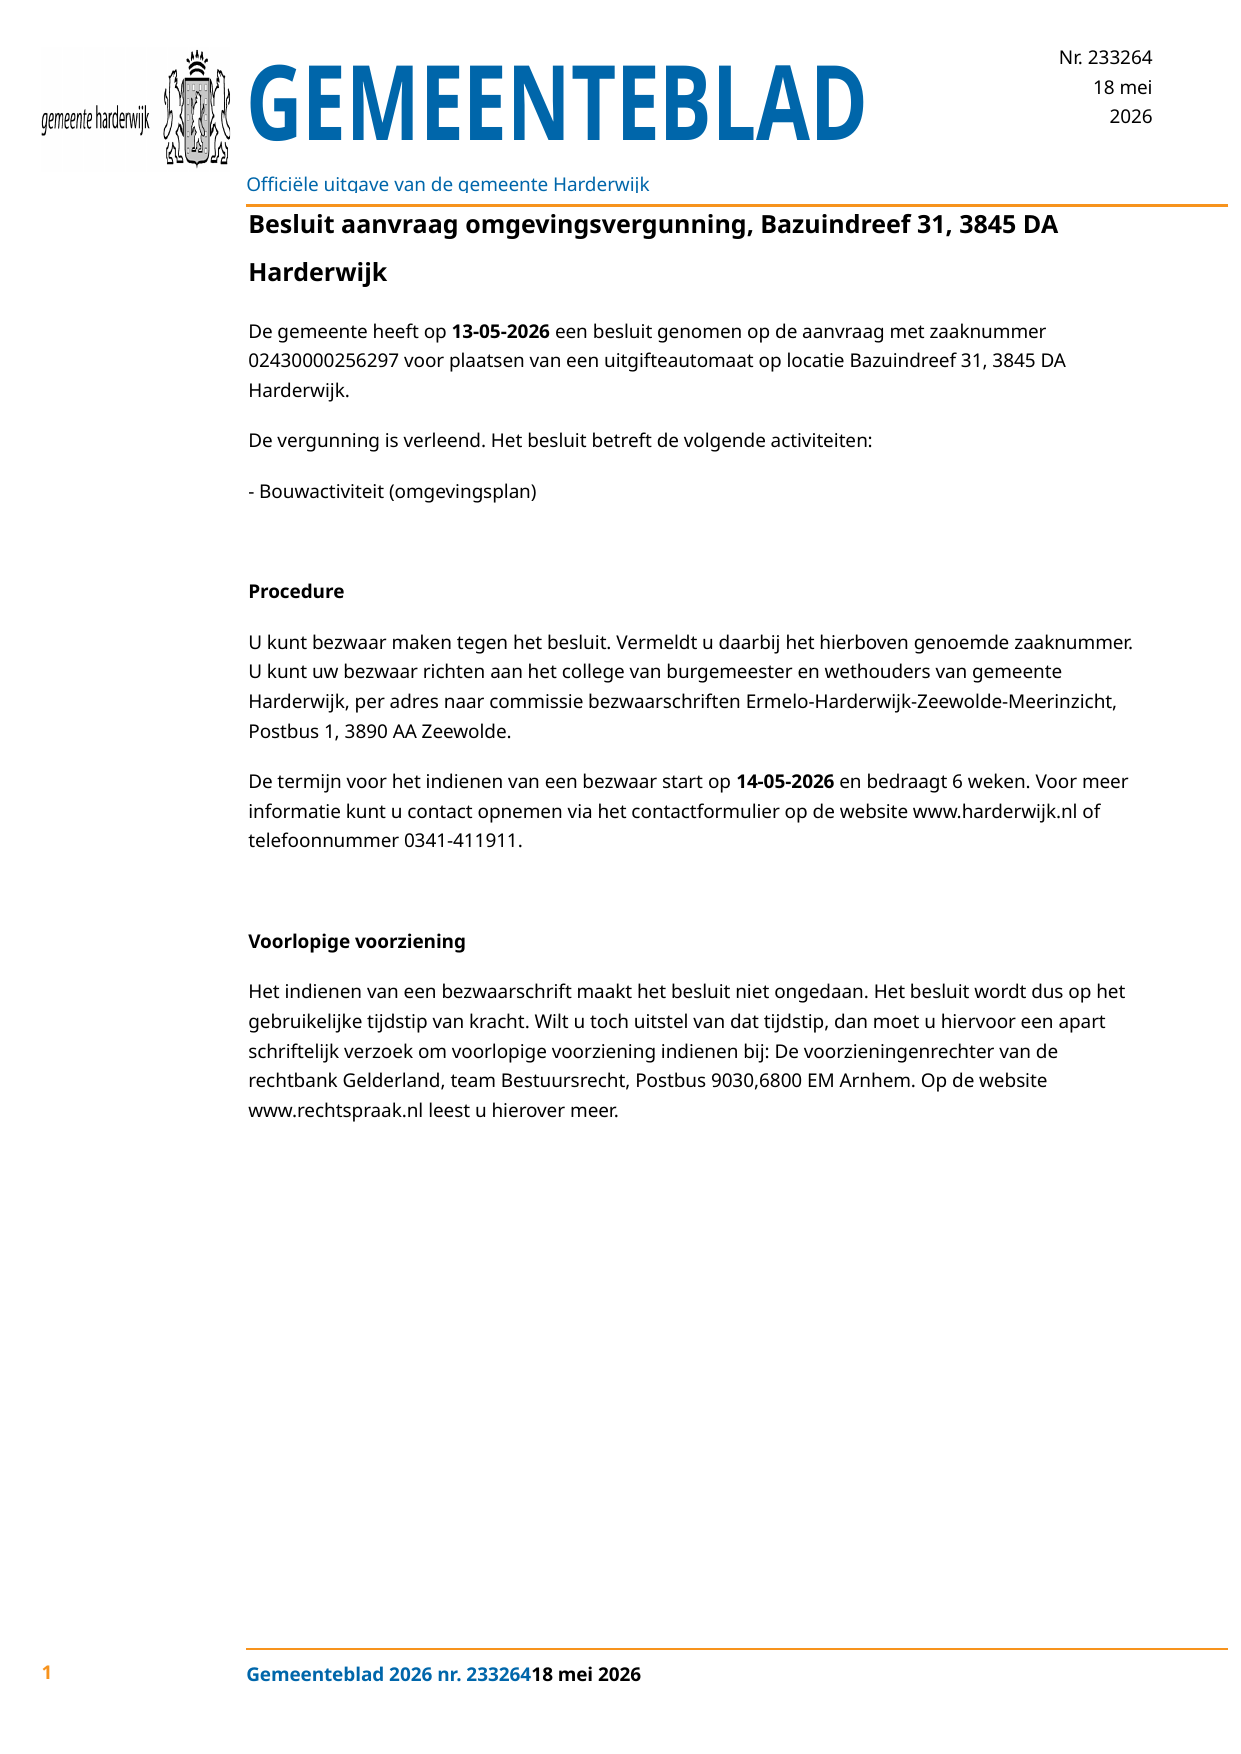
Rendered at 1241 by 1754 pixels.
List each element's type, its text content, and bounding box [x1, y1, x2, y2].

text Voorlopige voorziening [248, 928, 1152, 954]
text Het indienen van een bezwaarschrift maakt het besluit niet ongedaan. Het besluit wordt dus op het gebruikelijke tijdstip van kracht. Wilt u toch uitstel van dat tijdstip, dan moet u hiervoor een apart schriftelijk verzoek om voorlopige voorziening indienen bij: De voorzieningenrechter van de rechtbank Gelderland, team Bestuursrecht, Postbus 9030,6800 EM Arnhem. Op de website www.rechtspraak.nl leest u hierover meer. [248, 979, 1152, 1123]
text De termijn voor het indienen van een bezwaar start op 14-05-2026 en bedraagt 6 weken. Voor meer informatie kunt u contact opnemen via het contactformulier op de website www.harderwijk.nl of telefoonnummer 0341-411911. [248, 768, 1152, 853]
text De gemeente heeft op 13-05-2026 een besluit genomen op de aanvraag met zaaknummer 02430000256297 voor plaatsen van een uitgifteautomaat op locatie Bazuindreef 31, 3845 DA Harderwijk. [248, 318, 1152, 403]
picture [41, 47, 231, 172]
text Besluit aanvraag omgevingsvergunning, Bazuindreef 31, 3845 DA Harderwijk [248, 207, 1152, 288]
text U kunt bezwaar maken tegen het besluit. Vermeldt u daarbij het hierboven genoemde zaaknummer. U kunt uw bezwaar richten aan het college van burgemeester en wethouders van gemeente Harderwijk, per adres naar commissie bezwaarschriften Ermelo-Harderwijk-Zeewolde-Meerinzicht, Postbus 1, 3890 AA Zeewolde. [248, 629, 1152, 744]
text Procedure [248, 579, 1152, 604]
text De vergunning is verleend. Het besluit betreft de volgende activiteiten: [248, 427, 1152, 453]
text - Bouwactiviteit (omgevingsplan) [248, 478, 1152, 504]
